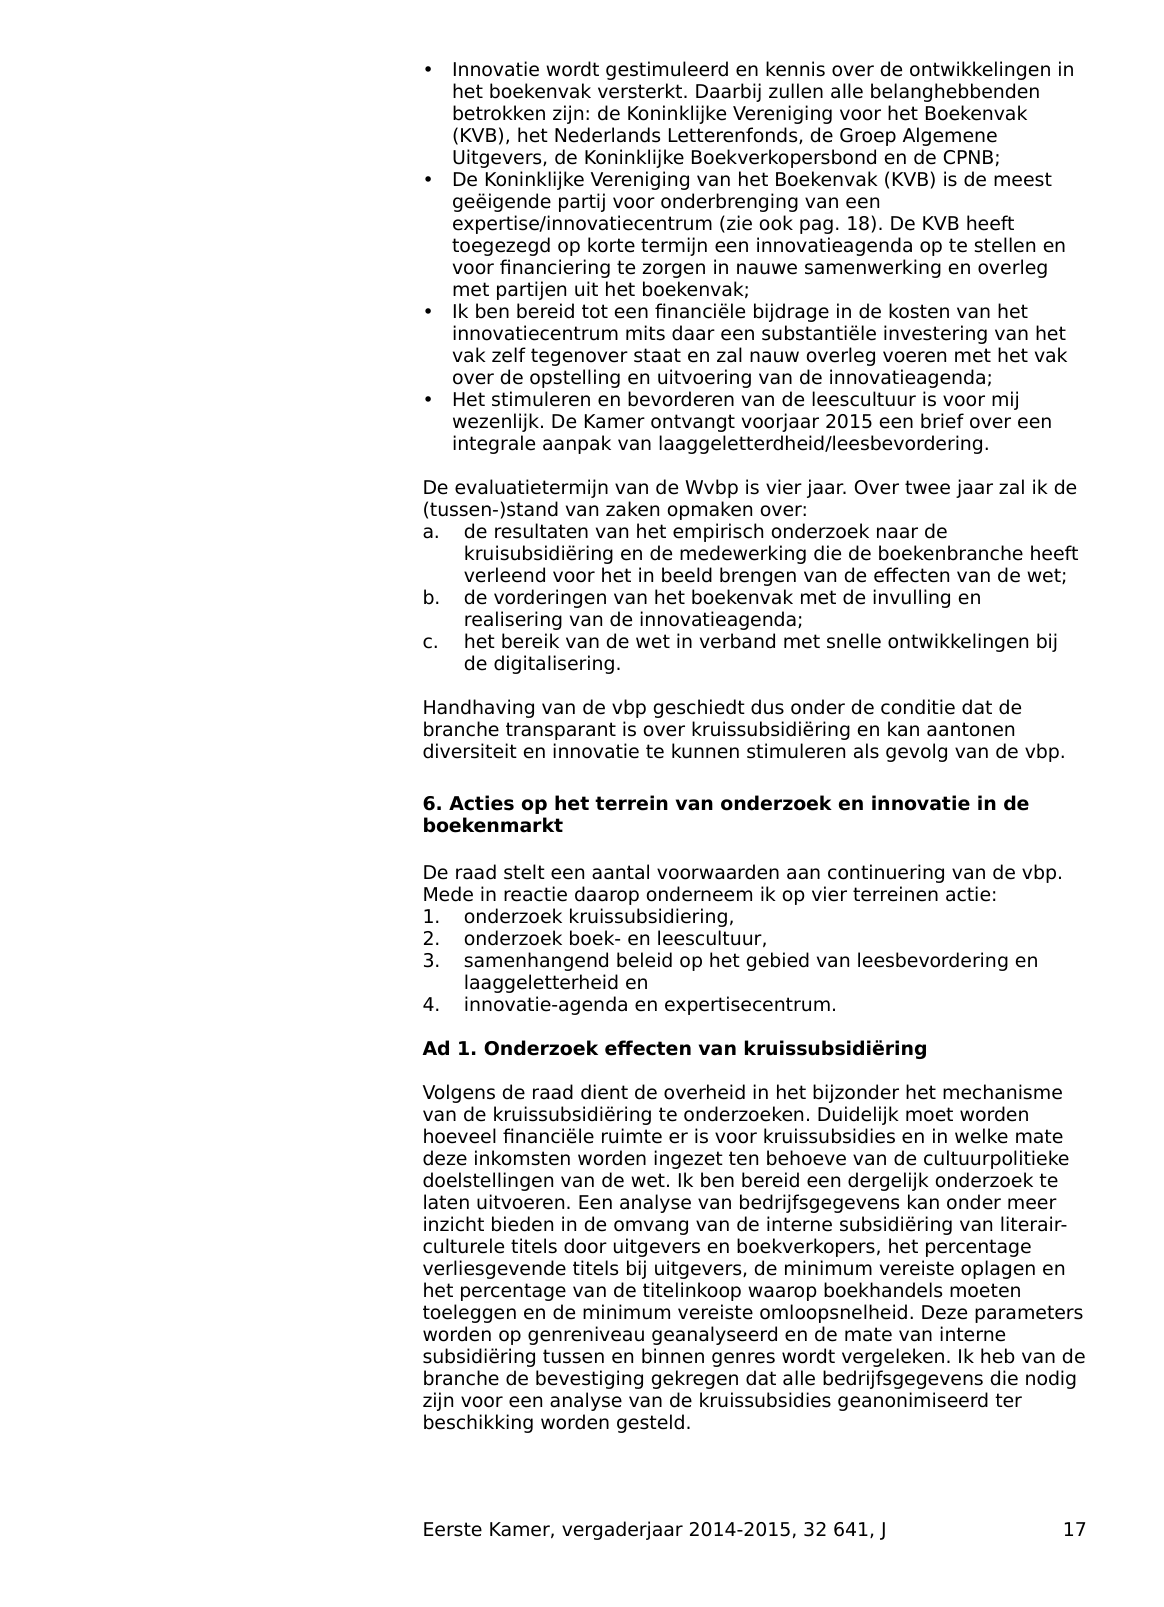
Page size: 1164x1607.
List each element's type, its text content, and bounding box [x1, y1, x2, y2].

text • De Koninklijke Vereniging van het Boekenvak (KVB) is de meest geëigende partij voor onderbrenging van een expertise/innovatiecentrum (zie ook pag. 18). De KVB heeft toegezegd op korte termijn een innovatieagenda op te stellen en voor financiering te zorgen in nauwe samenwerking en overleg met partijen uit het boekenvak; [422, 169, 1087, 301]
text a. de resultaten van het empirisch onderzoek naar de kruisubsidiëring en de medewerking die de boekenbranche heeft verleend voor het in beeld brengen van de effecten van de wet; [422, 521, 1087, 587]
text Volgens de raad dient de overheid in het bijzonder het mechanisme van de kruissubsidiëring te onderzoeken. Duidelijk moet worden hoeveel financiële ruimte er is voor kruissubsidies en in welke mate deze inkomsten worden ingezet ten behoeve van de cultuurpolitieke doelstellingen van de wet. Ik ben bereid een dergelijk onderzoek te laten uitvoeren. Een analyse van bedrijfsgegevens kan onder meer inzicht bieden in de omvang van de interne subsidiëring van literair-culturele titels door uitgevers en boekverkopers, het percentage verliesgevende titels bij uitgevers, de minimum vereiste oplagen en het percentage van de titelinkoop waarop boekhandels moeten toeleggen en de minimum vereiste omloopsnelheid. Deze parameters worden op genreniveau geanalyseerd en de mate van interne subsidiëring tussen en binnen genres wordt vergeleken. Ik heb van de branche de bevestiging gekregen dat alle bedrijfsgegevens die nodig zijn voor een analyse van de kruissubsidies geanonimiseerd ter beschikking worden gesteld. [422, 1082, 1087, 1434]
subtitle 6. Acties op het terrein van onderzoek en innovatie in de boekenmarkt [422, 793, 1087, 837]
text • Ik ben bereid tot een financiële bijdrage in de kosten van het innovatiecentrum mits daar een substantiële investering van het vak zelf tegenover staat en zal nauw overleg voeren met het vak over de opstelling en uitvoering van de innovatieagenda; [422, 301, 1087, 389]
text Handhaving van de vbp geschiedt dus onder de conditie dat de branche transparant is over kruissubsidiëring en kan aantonen diversiteit en innovatie te kunnen stimuleren als gevolg van de vbp. [422, 697, 1087, 763]
text b. de vorderingen van het boekenvak met de invulling en realisering van de innovatieagenda; [422, 587, 1087, 631]
text 2. onderzoek boek- en leescultuur, [422, 928, 1087, 950]
text c. het bereik van de wet in verband met snelle ontwikkelingen bij de digitalisering. [422, 631, 1087, 675]
text • Innovatie wordt gestimuleerd en kennis over de ontwikkelingen in het boekenvak versterkt. Daarbij zullen alle belanghebbenden betrokken zijn: de Koninklijke Vereniging voor het Boekenvak (KVB), het Nederlands Letterenfonds, de Groep Algemene Uitgevers, de Koninklijke Boekverkopersbond en de CPNB; [422, 59, 1087, 169]
text • Het stimuleren en bevorderen van de leescultuur is voor mij wezenlijk. De Kamer ontvangt voorjaar 2015 een brief over een integrale aanpak van laaggeletterdheid/leesbevordering. [422, 389, 1087, 455]
text 4. innovatie-agenda en expertisecentrum. [422, 994, 1087, 1016]
text 3. samenhangend beleid op het gebied van leesbevordering en laaggeletterheid en [422, 950, 1087, 994]
text 1. onderzoek kruissubsidiering, [422, 906, 1087, 928]
text De raad stelt een aantal voorwaarden aan continuering van de vbp. Mede in reactie daarop onderneem ik op vier terreinen actie: [422, 862, 1087, 906]
subtitle Ad 1. Onderzoek effecten van kruissubsidiëring [422, 1038, 1087, 1060]
text De evaluatietermijn van de Wvbp is vier jaar. Over twee jaar zal ik de (tussen-)stand van zaken opmaken over: [422, 477, 1087, 521]
